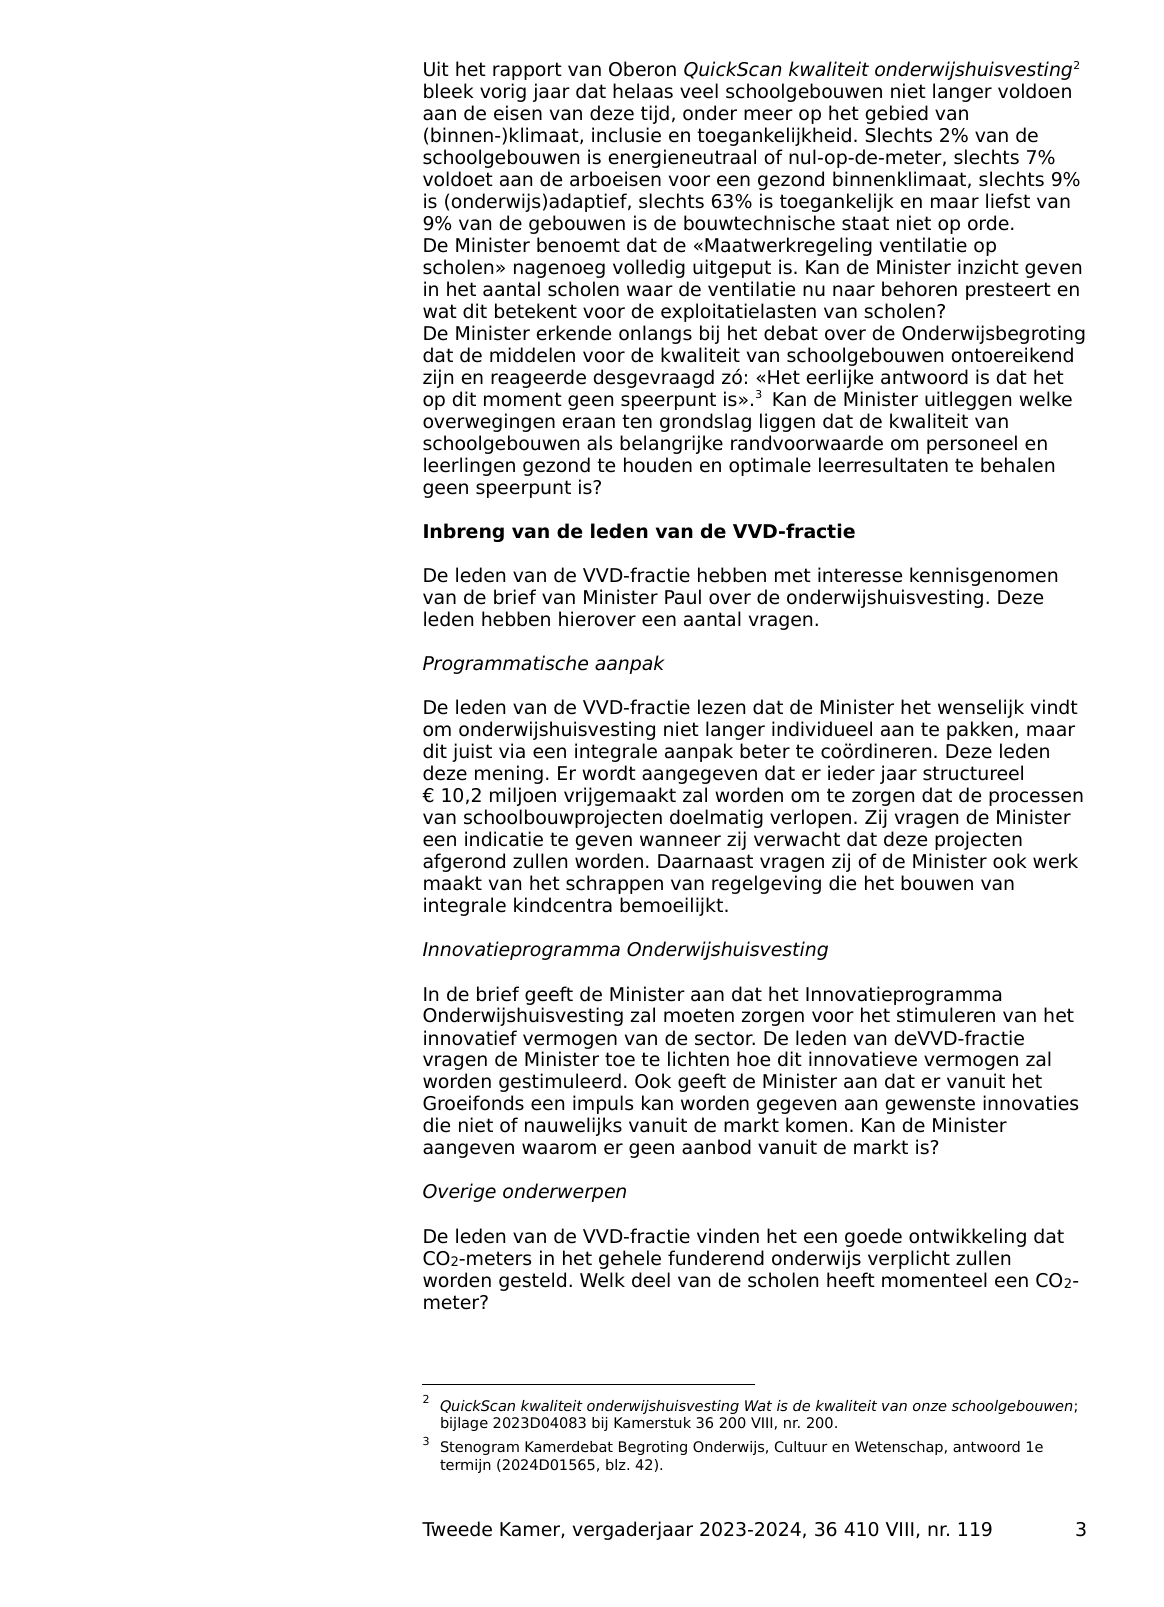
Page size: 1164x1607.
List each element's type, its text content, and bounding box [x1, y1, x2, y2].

text De leden van de VVD-fractie vinden het een goede ontwikkeling dat CO2-meters in het gehele funderend onderwijs verplicht zullen worden gesteld. Welk deel van de scholen heeft momenteel een CO2-meter? [422, 1226, 1087, 1313]
text In de brief geeft de Minister aan dat het Innovatieprogramma Onderwijshuisvesting zal moeten zorgen voor het stimuleren van het innovatief vermogen van de sector. De leden van deVVD-fractie vragen de Minister toe te lichten hoe dit innovatieve vermogen zal worden gestimuleerd. Ook geeft de Minister aan dat er vanuit het Groeifonds een impuls kan worden gegeven aan gewenste innovaties die niet of nauwelijks vanuit de markt komen. Kan de Minister aangeven waarom er geen aanbod vanuit de markt is? [422, 983, 1087, 1159]
subtitle Overige onderwerpen [422, 1181, 1087, 1203]
text De Minister benoemt dat de «Maatwerkregeling ventilatie op scholen» nagenoeg volledig uitgeput is. Kan de Minister inzicht geven in het aantal scholen waar de ventilatie nu naar behoren presteert en wat dit betekent voor de exploitatielasten van scholen? [422, 235, 1087, 323]
subtitle Inbreng van de leden van de VVD-fractie [422, 521, 1087, 543]
text Uit het rapport van Oberon QuickScan kwaliteit onderwijshuisvesting bleek vorig jaar dat helaas veel schoolgebouwen niet langer voldoen aan de eisen van deze tijd, onder meer op het gebied van (binnen-)klimaat, inclusie en toegankelijkheid. Slechts 2% van de schoolgebouwen is energieneutraal of nul-op-de-meter, slechts 7% voldoet aan de arboeisen voor een gezond binnenklimaat, slechts 9% is (onderwijs)adaptief, slechts 63% is toegankelijk en maar liefst van 9% van de gebouwen is de bouwtechnische staat niet op orde. [422, 59, 1087, 235]
text Stenogram Kamerdebat Begroting Onderwijs, Cultuur en Wetenschap, antwoord 1e termijn (2024D01565, blz. 42). [422, 1435, 1087, 1474]
subtitle Programmatische aanpak [422, 653, 1087, 675]
text De leden van de VVD-fractie hebben met interesse kennisgenomen van de brief van Minister Paul over de onderwijshuisvesting. Deze leden hebben hierover een aantal vragen. [422, 565, 1087, 631]
text De leden van de VVD-fractie lezen dat de Minister het wenselijk vindt om onderwijshuisvesting niet langer individueel aan te pakken, maar dit juist via een integrale aanpak beter te coördineren. Deze leden deze mening. Er wordt aangegeven dat er ieder jaar structureel € 10,2 miljoen vrijgemaakt zal worden om te zorgen dat de processen van schoolbouwprojecten doelmatig verlopen. Zij vragen de Minister een indicatie te geven wanneer zij verwacht dat deze projecten afgerond zullen worden. Daarnaast vragen zij of de Minister ook werk maakt van het schrappen van regelgeving die het bouwen van integrale kindcentra bemoeilijkt. [422, 697, 1087, 917]
text De Minister erkende onlangs bij het debat over de Onderwijsbegroting dat de middelen voor de kwaliteit van schoolgebouwen ontoereikend zijn en reageerde desgevraagd zó: «Het eerlijke antwoord is dat het op dit moment geen speerpunt is». Kan de Minister uitleggen welke overwegingen eraan ten grondslag liggen dat de kwaliteit van schoolgebouwen als belangrijke randvoorwaarde om personeel en leerlingen gezond te houden en optimale leerresultaten te behalen geen speerpunt is? [422, 323, 1087, 499]
subtitle Innovatieprogramma Onderwijshuisvesting [422, 939, 1087, 961]
text QuickScan kwaliteit onderwijshuisvesting Wat is de kwaliteit van onze schoolgebouwen; bijlage 2023D04083 bij Kamerstuk 36 200 VIII, nr. 200. [422, 1393, 1087, 1432]
